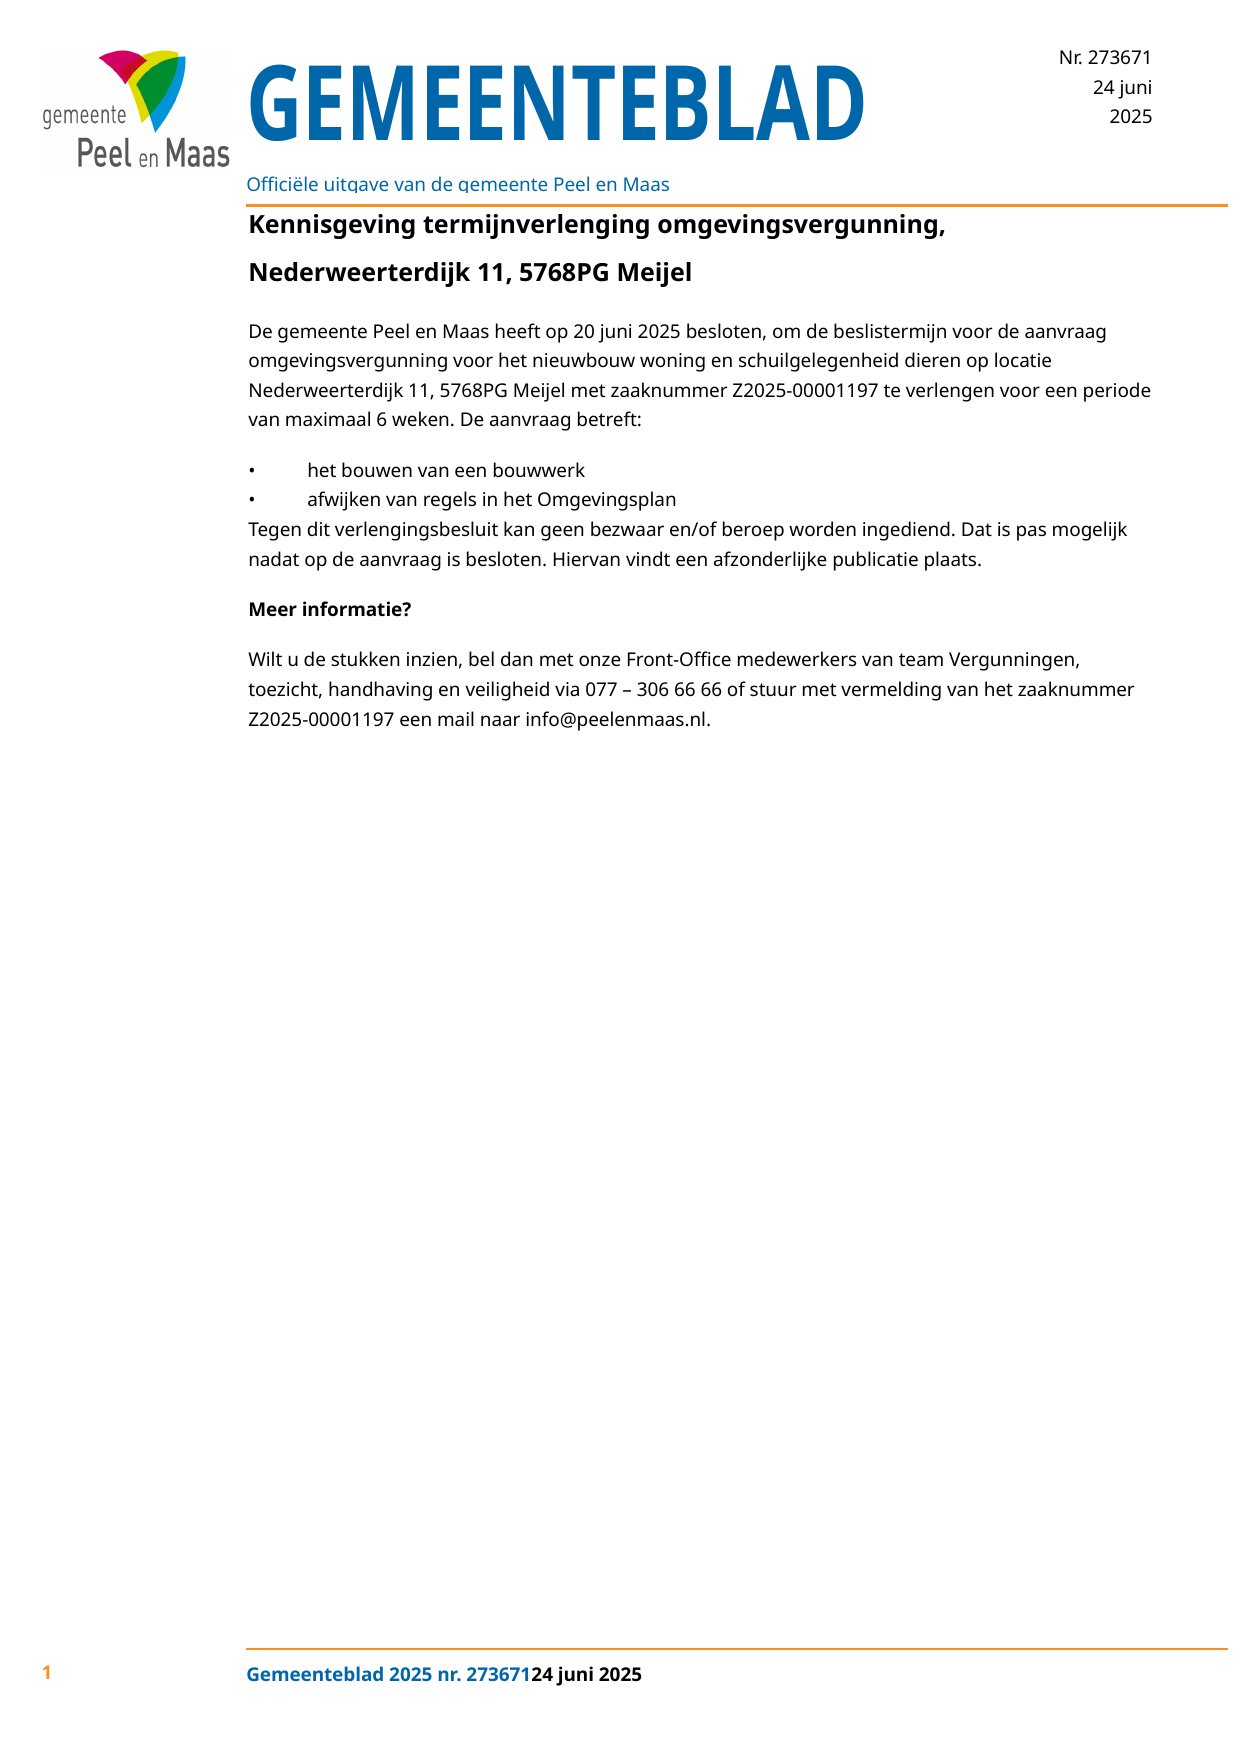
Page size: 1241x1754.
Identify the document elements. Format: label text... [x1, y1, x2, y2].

picture [41, 47, 231, 172]
text Kennisgeving termijnverlenging omgevingsvergunning, Nederweerterdijk 11, 5768PG Meijel [248, 207, 1152, 288]
text Tegen dit verlengingsbesluit kan geen bezwaar en/of beroep worden ingediend. Dat is pas mogelijk nadat op de aanvraag is besloten. Hiervan vindt een afzonderlijke publicatie plaats. [248, 516, 1152, 572]
text De gemeente Peel en Maas heeft op 20 juni 2025 besloten, om de beslistermijn voor de aanvraag omgevingsvergunning voor het nieuwbouw woning en schuilgelegenheid dieren op locatie Nederweerterdijk 11, 5768PG Meijel met zaaknummer Z2025-00001197 te verlengen voor een periode van maximaal 6 weken. De aanvraag betreft: [248, 318, 1152, 432]
list afwijken van regels in het Omgevingsplan [248, 487, 1152, 512]
text Wilt u de stukken inzien, bel dan met onze Front-Office medewerkers van team Vergunningen, toezicht, handhaving en veiligheid via 077 – 306 66 66 of stuur met vermelding van het zaaknummer Z2025-00001197 een mail naar info@peelenmaas.nl. [248, 647, 1152, 732]
text Meer informatie? [248, 596, 1152, 622]
list het bouwen van een bouwwerk [248, 457, 1152, 483]
